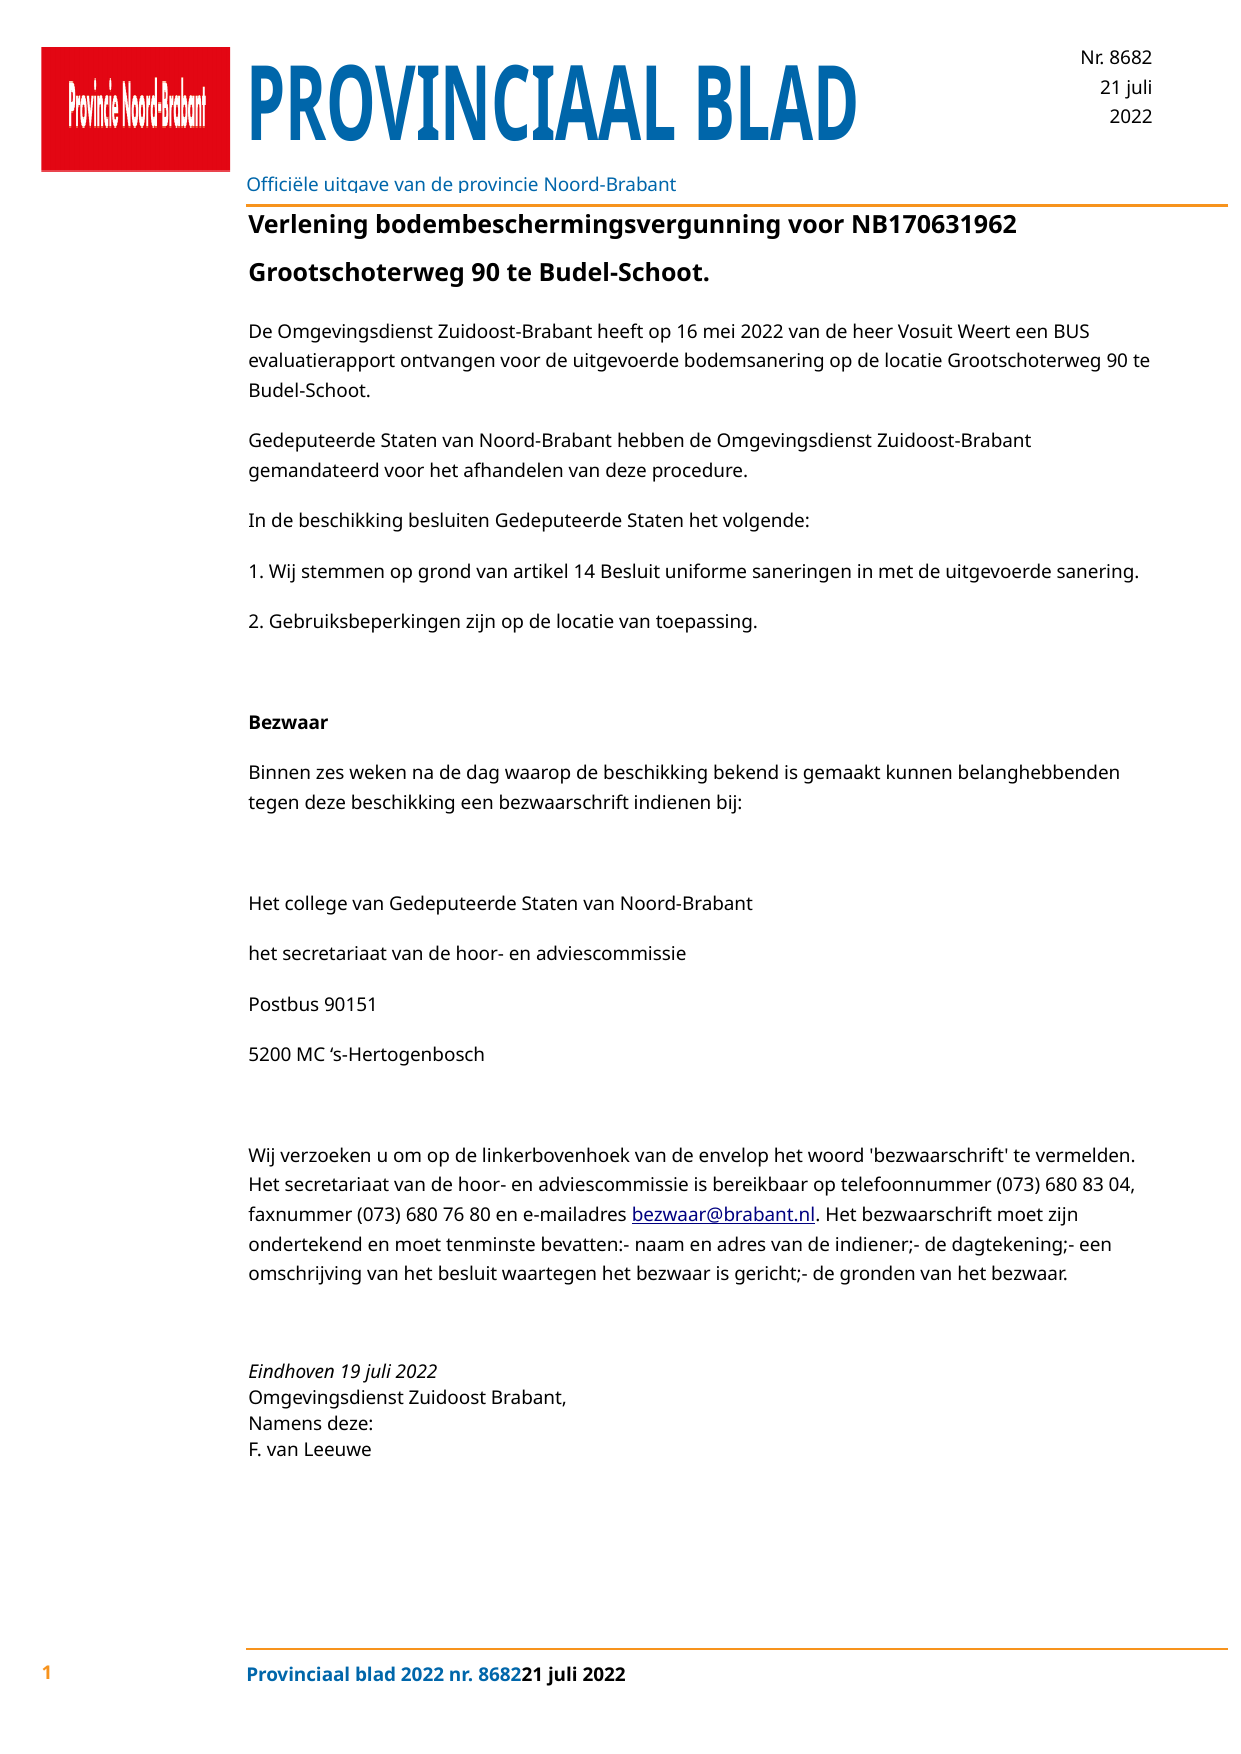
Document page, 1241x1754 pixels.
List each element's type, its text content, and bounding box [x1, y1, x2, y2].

text Postbus 90151 [248, 991, 1152, 1017]
text het secretariaat van de hoor- en adviescommissie [248, 940, 1152, 966]
text Eindhoven 19 juli 2022 [248, 1359, 1152, 1384]
text Verlening bodembeschermingsvergunning voor NB170631962 Grootschoterweg 90 te Budel-Schoot. [248, 207, 1152, 288]
text De Omgevingsdienst Zuidoost-Brabant heeft op 16 mei 2022 van de heer Vosuit Weert een BUS evaluatierapport ontvangen voor de uitgevoerde bodemsanering op de locatie Grootschoterweg 90 te Budel-Schoot. [248, 318, 1152, 403]
text 1. Wij stemmen op grond van artikel 14 Besluit uniforme saneringen in met de uitgevoerde sanering. [248, 558, 1152, 584]
text Het college van Gedeputeerde Staten van Noord-Brabant [248, 890, 1152, 916]
text Binnen zes weken na de dag waarop de beschikking bekend is gemaakt kunnen belanghebbenden tegen deze beschikking een bezwaarschrift indienen bij: [248, 759, 1152, 815]
text Bezwaar [248, 709, 1152, 735]
text Namens deze: [248, 1410, 1152, 1436]
text Wij verzoeken u om op de linkerbovenhoek van de envelop het woord 'bezwaarschrift' te vermelden. Het secretariaat van de hoor- en adviescommissie is bereikbaar op telefoonnummer (073) 680 83 04, faxnummer (073) 680 76 80 en e-mailadres bezwaar@brabant.nl. Het bezwaarschrift moet zijn ondertekend en moet tenminste bevatten:- naam en adres van de indiener;- de dagtekening;- een omschrijving van het besluit waartegen het bezwaar is gericht;- de gronden van het bezwaar. [248, 1142, 1152, 1286]
text Gedeputeerde Staten van Noord-Brabant hebben de Omgevingsdienst Zuidoost-Brabant gemandateerd voor het afhandelen van deze procedure. [248, 427, 1152, 483]
text F. van Leeuwe [248, 1436, 1152, 1462]
text 5200 MC ‘s-Hertogenbosch [248, 1041, 1152, 1067]
text 2. Gebruiksbeperkingen zijn op de locatie van toepassing. [248, 608, 1152, 634]
text In de beschikking besluiten Gedeputeerde Staten het volgende: [248, 507, 1152, 533]
picture [41, 47, 231, 172]
text Omgevingsdienst Zuidoost Brabant, [248, 1384, 1152, 1410]
